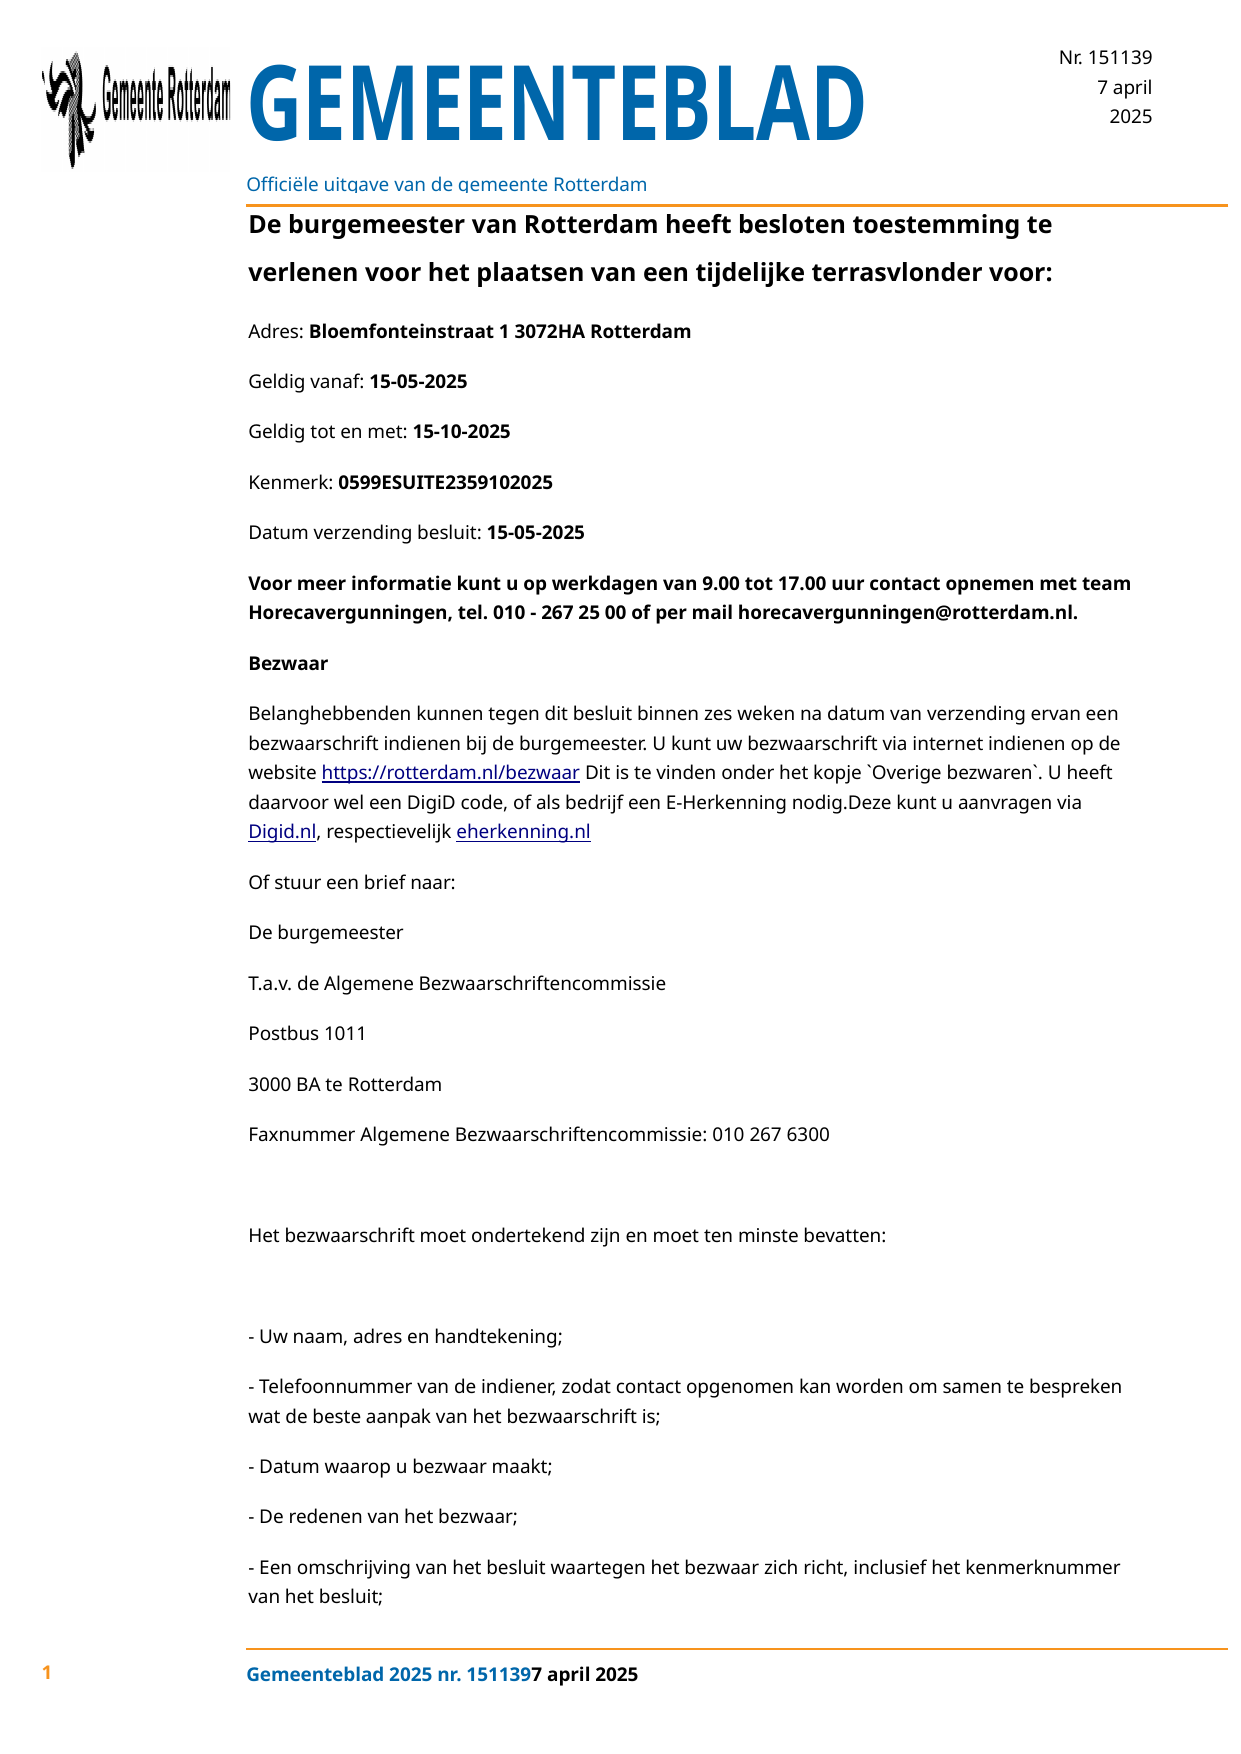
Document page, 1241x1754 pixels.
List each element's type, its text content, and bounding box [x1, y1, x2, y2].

text Het bezwaarschrift moet ondertekend zijn en moet ten minste bevatten: [248, 1222, 1152, 1248]
text Geldig tot en met: 15-10-2025 [248, 419, 1152, 444]
text Geldig vanaf: 15-05-2025 [248, 368, 1152, 394]
text - Een omschrijving van het besluit waartegen het bezwaar zich richt, inclusief het kenmerknummer van het besluit; [248, 1554, 1152, 1609]
text - Datum waarop u bezwaar maakt; [248, 1453, 1152, 1479]
text Faxnummer Algemene Bezwaarschriftencommissie: 010 267 6300 [248, 1121, 1152, 1147]
text Bezwaar [248, 650, 1152, 676]
text De burgemeester van Rotterdam heeft besloten toestemming te verlenen voor het plaatsen van een tijdelijke terrasvlonder voor: [248, 207, 1152, 288]
text De burgemeester [248, 919, 1152, 945]
text Kenmerk: 0599ESUITE2359102025 [248, 469, 1152, 495]
picture [41, 47, 231, 172]
text T.a.v. de Algemene Bezwaarschriftencommissie [248, 970, 1152, 996]
text Postbus 1011 [248, 1020, 1152, 1046]
text - De redenen van het bezwaar; [248, 1504, 1152, 1529]
text 3000 BA te Rotterdam [248, 1071, 1152, 1097]
text Adres: Bloemfonteinstraat 1 3072HA Rotterdam [248, 318, 1152, 344]
text Datum verzending besluit: 15-05-2025 [248, 519, 1152, 545]
text Voor meer informatie kunt u op werkdagen van 9.00 tot 17.00 uur contact opnemen met team Horecavergunningen, tel. 010 - 267 25 00 of per mail horecavergunningen@rotterdam.nl. [248, 570, 1152, 625]
text Belanghebbenden kunnen tegen dit besluit binnen zes weken na datum van verzending ervan een bezwaarschrift indienen bij de burgemeester. U kunt uw bezwaarschrift via internet indienen op de website https://rotterdam.nl/bezwaar Dit is te vinden onder het kopje `Overige bezwaren`. U heeft daarvoor wel een DigiD code, of als bedrijf een E-Herkenning nodig.Deze kunt u aanvragen via Digid.nl, respectievelijk eherkenning.nl [248, 700, 1152, 844]
text Of stuur een brief naar: [248, 869, 1152, 895]
text - Uw naam, adres en handtekening; [248, 1323, 1152, 1349]
text - Telefoonnummer van de indiener, zodat contact opgenomen kan worden om samen te bespreken wat de beste aanpak van het bezwaarschrift is; [248, 1373, 1152, 1429]
